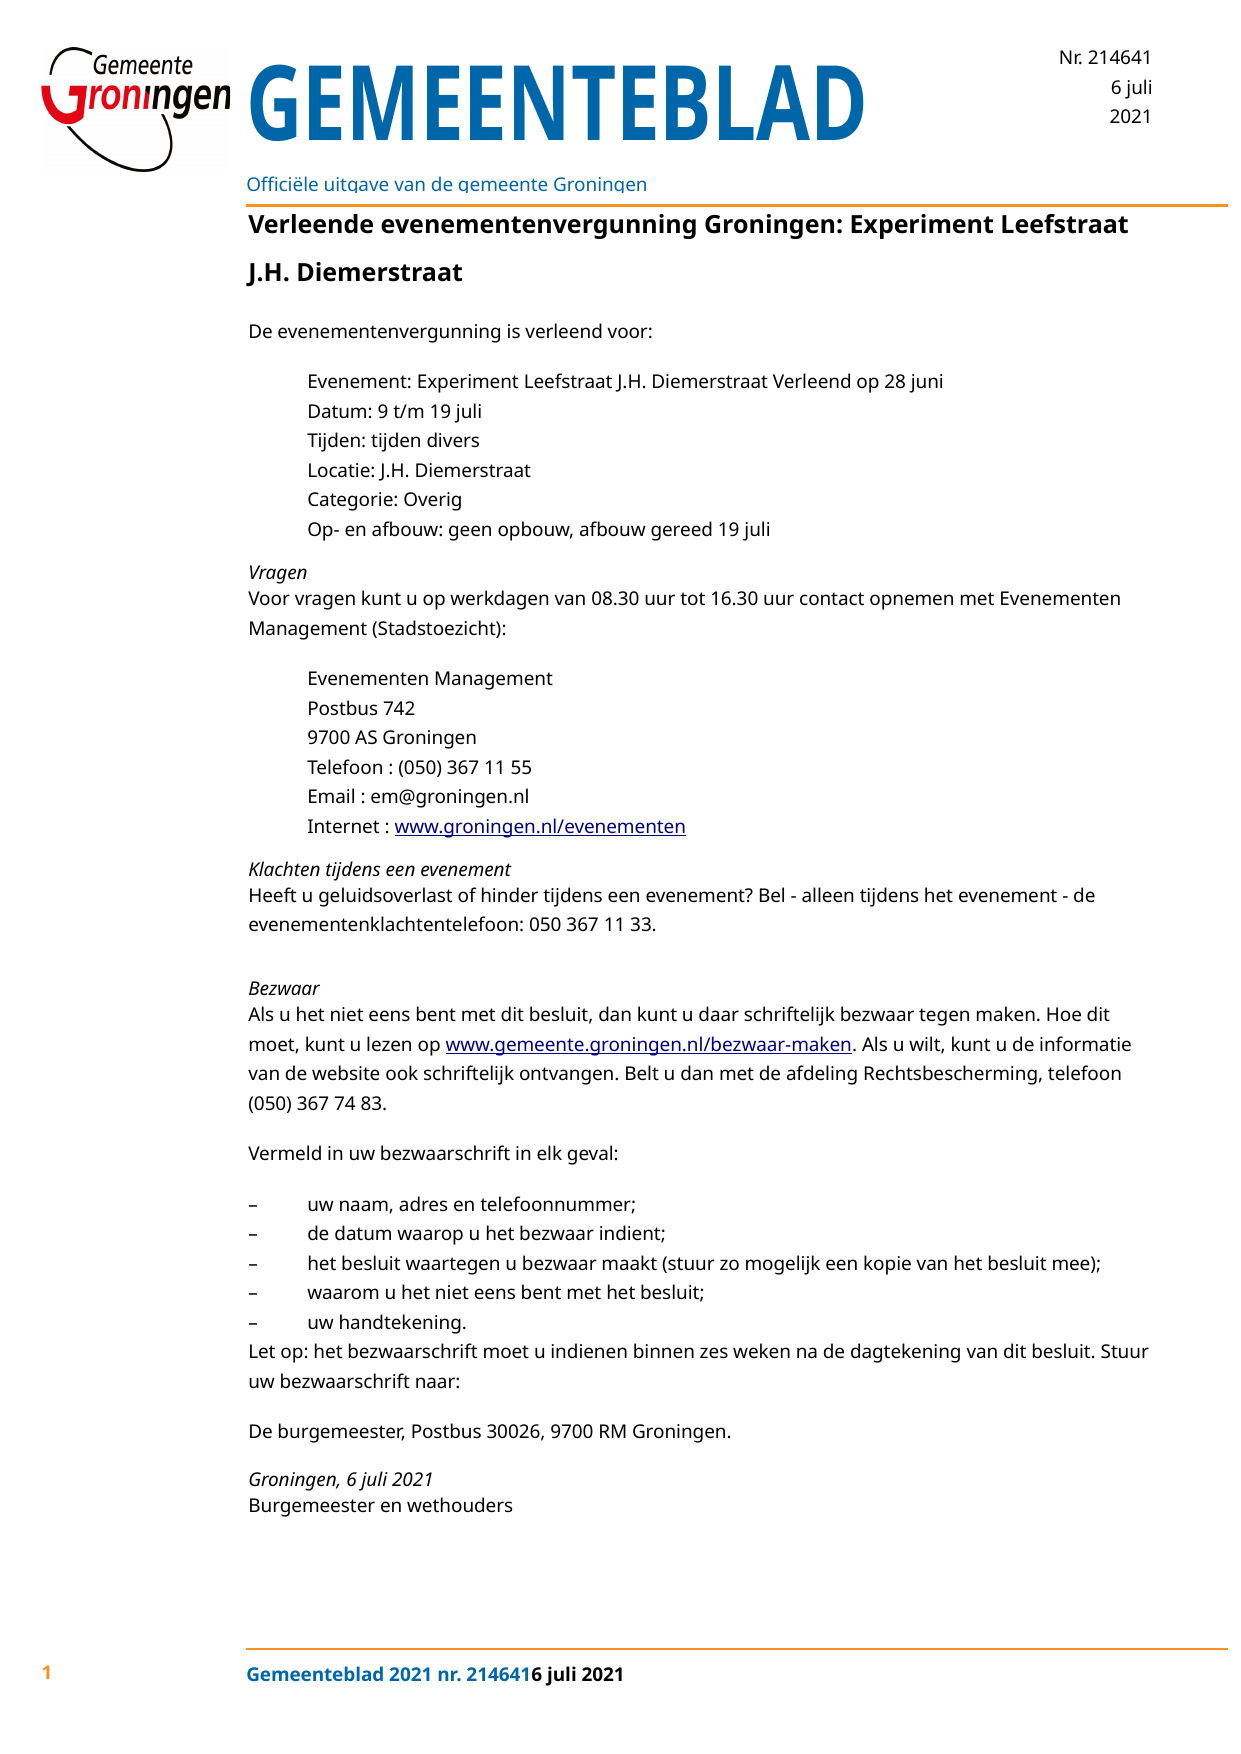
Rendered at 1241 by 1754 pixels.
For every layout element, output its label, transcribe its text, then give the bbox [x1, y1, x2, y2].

list Datum: 9 t/m 19 juli [248, 398, 1152, 424]
list Op- en afbouw: geen opbouw, afbouw gereed 19 juli [248, 516, 1152, 542]
list uw handtekening. [248, 1309, 1152, 1335]
text Heeft u geluidsoverlast of hinder tijdens een evenement? Bel - alleen tijdens het evenement - de evenementenklachtentelefoon: 050 367 11 33. [248, 882, 1152, 937]
list Evenement: Experiment Leefstraat J.H. Diemerstraat Verleend op 28 juni [248, 368, 1152, 394]
text Als u het niet eens bent met dit besluit, dan kunt u daar schriftelijk bezwaar tegen maken. Hoe dit moet, kunt u lezen op www.gemeente.groningen.nl/bezwaar-maken. Als u wilt, kunt u de informatie van de website ook schriftelijk ontvangen. Belt u dan met de afdeling Rechtsbescherming, telefoon (050) 367 74 83. [248, 1001, 1152, 1116]
list Email : em@groningen.nl [248, 783, 1152, 809]
list 9700 AS Groningen [248, 724, 1152, 750]
list Categorie: Overig [248, 487, 1152, 512]
list Locatie: J.H. Diemerstraat [248, 457, 1152, 483]
text Let op: het bezwaarschrift moet u indienen binnen zes weken na de dagtekening van dit besluit. Stuur uw bezwaarschrift naar: [248, 1339, 1152, 1394]
text Vragen [248, 559, 1152, 585]
list Tijden: tijden divers [248, 427, 1152, 453]
list Postbus 742 [248, 695, 1152, 720]
list Telefoon : (050) 367 11 55 [248, 754, 1152, 779]
list Internet : www.groningen.nl/evenementen [248, 813, 1152, 839]
text Klachten tijdens een evenement [248, 856, 1152, 882]
text Vermeld in uw bezwaarschrift in elk geval: [248, 1140, 1152, 1166]
text Burgemeester en wethouders [248, 1492, 1152, 1518]
list waarom u het niet eens bent met het besluit; [248, 1279, 1152, 1305]
list uw naam, adres en telefoonnummer; [248, 1191, 1152, 1216]
list Evenementen Management [248, 665, 1152, 691]
text De evenementenvergunning is verleend voor: [248, 318, 1152, 344]
text Verleende evenementenvergunning Groningen: Experiment Leefstraat J.H. Diemerstraat [248, 207, 1152, 288]
text Groningen, 6 juli 2021 [248, 1466, 1152, 1492]
picture [41, 47, 231, 172]
list de datum waarop u het bezwaar indient; [248, 1220, 1152, 1246]
text Voor vragen kunt u op werkdagen van 08.30 uur tot 16.30 uur contact opnemen met Evenementen Management (Stadstoezicht): [248, 585, 1152, 640]
text Bezwaar [248, 975, 1152, 1001]
list het besluit waartegen u bezwaar maakt (stuur zo mogelijk een kopie van het besluit mee); [248, 1250, 1152, 1276]
text De burgemeester, Postbus 30026, 9700 RM Groningen. [248, 1419, 1152, 1444]
